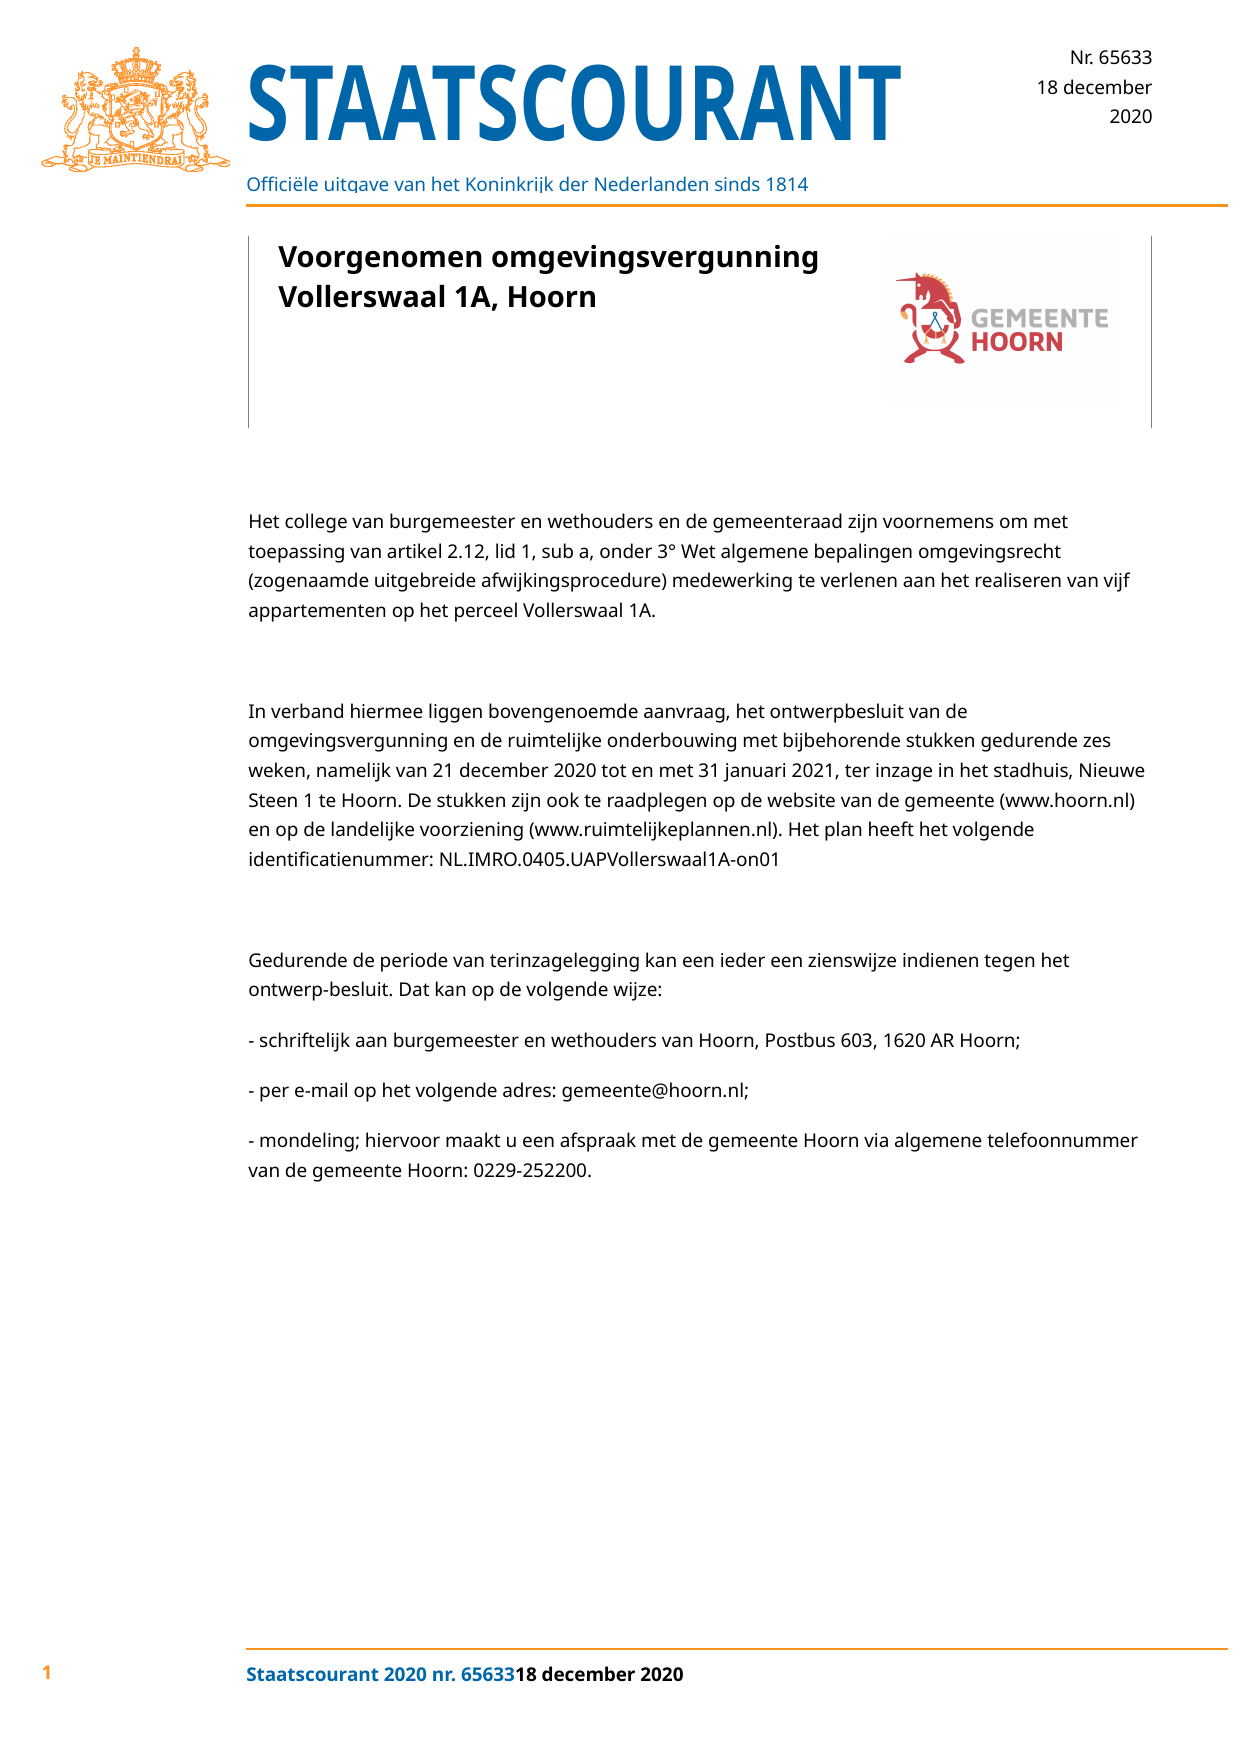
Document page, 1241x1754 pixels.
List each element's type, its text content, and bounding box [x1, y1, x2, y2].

picture [882, 236, 1119, 403]
picture [41, 47, 231, 172]
text Gedurende de periode van terinzagelegging kan een ieder een zienswijze indienen tegen het ontwerp-besluit. Dat kan op de volgende wijze: [248, 947, 1152, 1002]
text - mondeling; hiervoor maakt u een afspraak met de gemeente Hoorn via algemene telefoonnummer van de gemeente Hoorn: 0229-252200. [248, 1128, 1152, 1183]
text - per e-mail op het volgende adres: gemeente@hoorn.nl; [248, 1077, 1152, 1103]
text Het college van burgemeester en wethouders en de gemeenteraad zijn voornemens om met toepassing van artikel 2.12, lid 1, sub a, onder 3° Wet algemene bepalingen omgevingsrecht (zogenaamde uitgebreide afwijkingsprocedure) medewerking te verlenen aan het realiseren van vijf appartementen op het perceel Vollerswaal 1A. [248, 508, 1152, 623]
text - schriftelijk aan burgemeester en wethouders van Hoorn, Postbus 603, 1620 AR Hoorn; [248, 1027, 1152, 1052]
table_header Voorgenomen omgevingsvergunning Vollerswaal 1A, Hoorn [249, 236, 850, 428]
text In verband hiermee liggen bovengenoemde aanvraag, het ontwerpbesluit van de omgevingsvergunning en de ruimtelijke onderbouwing met bijbehorende stukken gedurende zes weken, namelijk van 21 december 2020 tot en met 31 januari 2021, ter inzage in het stadhuis, Nieuwe Steen 1 te Hoorn. De stukken zijn ook te raadplegen op de website van de gemeente (www.hoorn.nl) en op de landelijke voorziening (www.ruimtelijkeplannen.nl). Het plan heeft het volgende identificatienummer: NL.IMRO.0405.UAPVollerswaal1A-on01 [248, 698, 1152, 872]
table_header [850, 236, 1151, 428]
